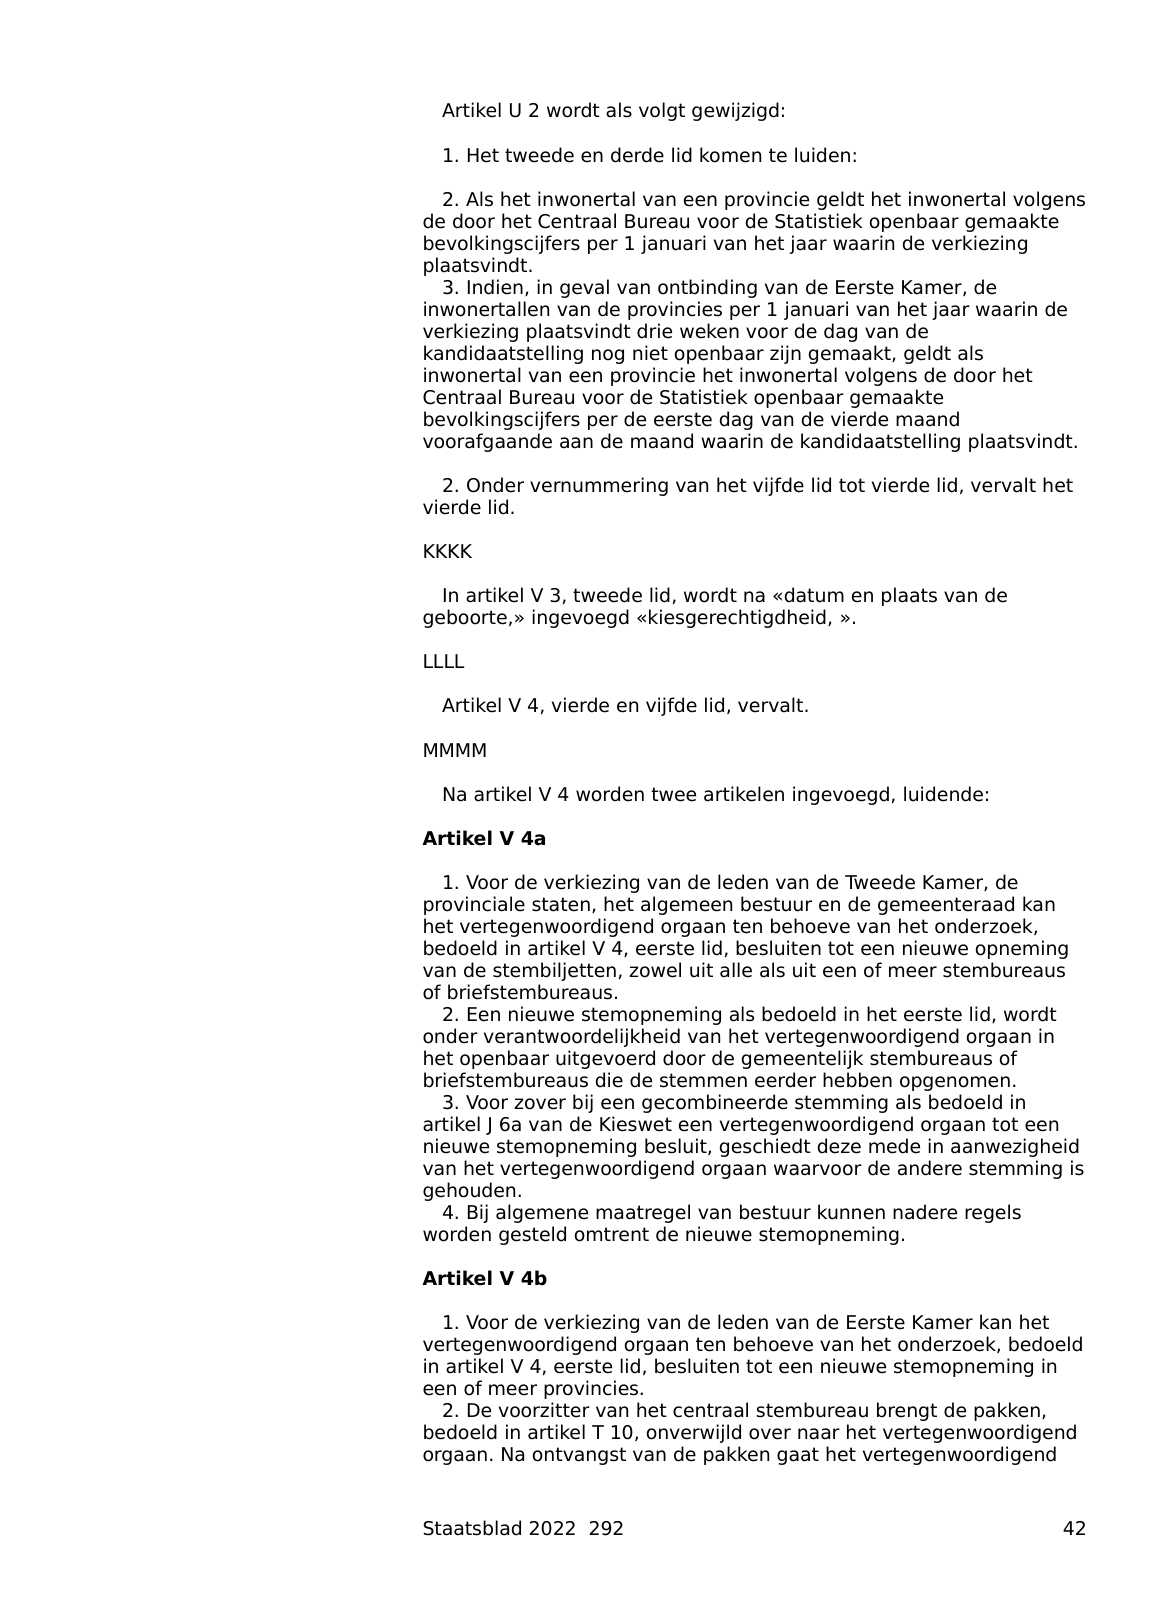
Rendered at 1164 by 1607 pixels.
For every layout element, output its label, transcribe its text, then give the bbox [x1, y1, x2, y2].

text 3. Voor zover bij een gecombineerde stemming als bedoeld in artikel J 6a van de Kieswet een vertegenwoordigend orgaan tot een nieuwe stemopneming besluit, geschiedt deze mede in aanwezigheid van het vertegenwoordigend orgaan waarvoor de andere stemming is gehouden. [422, 1092, 1087, 1202]
text 3. Indien, in geval van ontbinding van de Eerste Kamer, de inwonertallen van de provincies per 1 januari van het jaar waarin de verkiezing plaatsvindt drie weken voor de dag van de kandidaatstelling nog niet openbaar zijn gemaakt, geldt als inwonertal van een provincie het inwonertal volgens de door het Centraal Bureau voor de Statistiek openbaar gemaakte bevolkingscijfers per de eerste dag van de vierde maand voorafgaande aan de maand waarin de kandidaatstelling plaatsvindt. [422, 277, 1087, 452]
subtitle Artikel V 4a [422, 828, 1087, 850]
subtitle Artikel V 4b [422, 1268, 1087, 1290]
text 1. Het tweede en derde lid komen te luiden: [422, 144, 1087, 167]
text 1. Voor de verkiezing van de leden van de Tweede Kamer, de provinciale staten, het algemeen bestuur en de gemeenteraad kan het vertegenwoordigend orgaan ten behoeve van het onderzoek, bedoeld in artikel V 4, eerste lid, besluiten tot een nieuwe opneming van de stembiljetten, zowel uit alle als uit een of meer stembureaus of briefstembureaus. [422, 872, 1087, 1004]
text 2. Een nieuwe stemopneming als bedoeld in het eerste lid, wordt onder verantwoordelijkheid van het vertegenwoordigend orgaan in het openbaar uitgevoerd door de gemeentelijk stembureaus of briefstembureaus die de stemmen eerder hebben opgenomen. [422, 1004, 1087, 1092]
text In artikel V 3, tweede lid, wordt na «datum en plaats van de geboorte,» ingevoegd «kiesgerechtigdheid, ». [422, 585, 1087, 629]
text LLLL [422, 651, 1087, 673]
text KKKK [422, 541, 1087, 563]
text 2. Als het inwonertal van een provincie geldt het inwonertal volgens de door het Centraal Bureau voor de Statistiek openbaar gemaakte bevolkingscijfers per 1 januari van het jaar waarin de verkiezing plaatsvindt. [422, 189, 1087, 277]
text 2. De voorzitter van het centraal stembureau brengt de pakken, bedoeld in artikel T 10, onverwijld over naar het vertegenwoordigend orgaan. Na ontvangst van de pakken gaat het vertegenwoordigend [422, 1400, 1087, 1466]
text 1. Voor de verkiezing van de leden van de Eerste Kamer kan het vertegenwoordigend orgaan ten behoeve van het onderzoek, bedoeld in artikel V 4, eerste lid, besluiten tot een nieuwe stemopneming in een of meer provincies. [422, 1312, 1087, 1400]
text 4. Bij algemene maatregel van bestuur kunnen nadere regels worden gesteld omtrent de nieuwe stemopneming. [422, 1202, 1087, 1246]
text Na artikel V 4 worden twee artikelen ingevoegd, luidende: [422, 784, 1087, 806]
text 2. Onder vernummering van het vijfde lid tot vierde lid, vervalt het vierde lid. [422, 475, 1087, 519]
text Artikel U 2 wordt als volgt gewijzigd: [422, 100, 1087, 122]
text MMMM [422, 739, 1087, 761]
text Artikel V 4, vierde en vijfde lid, vervalt. [422, 695, 1087, 717]
